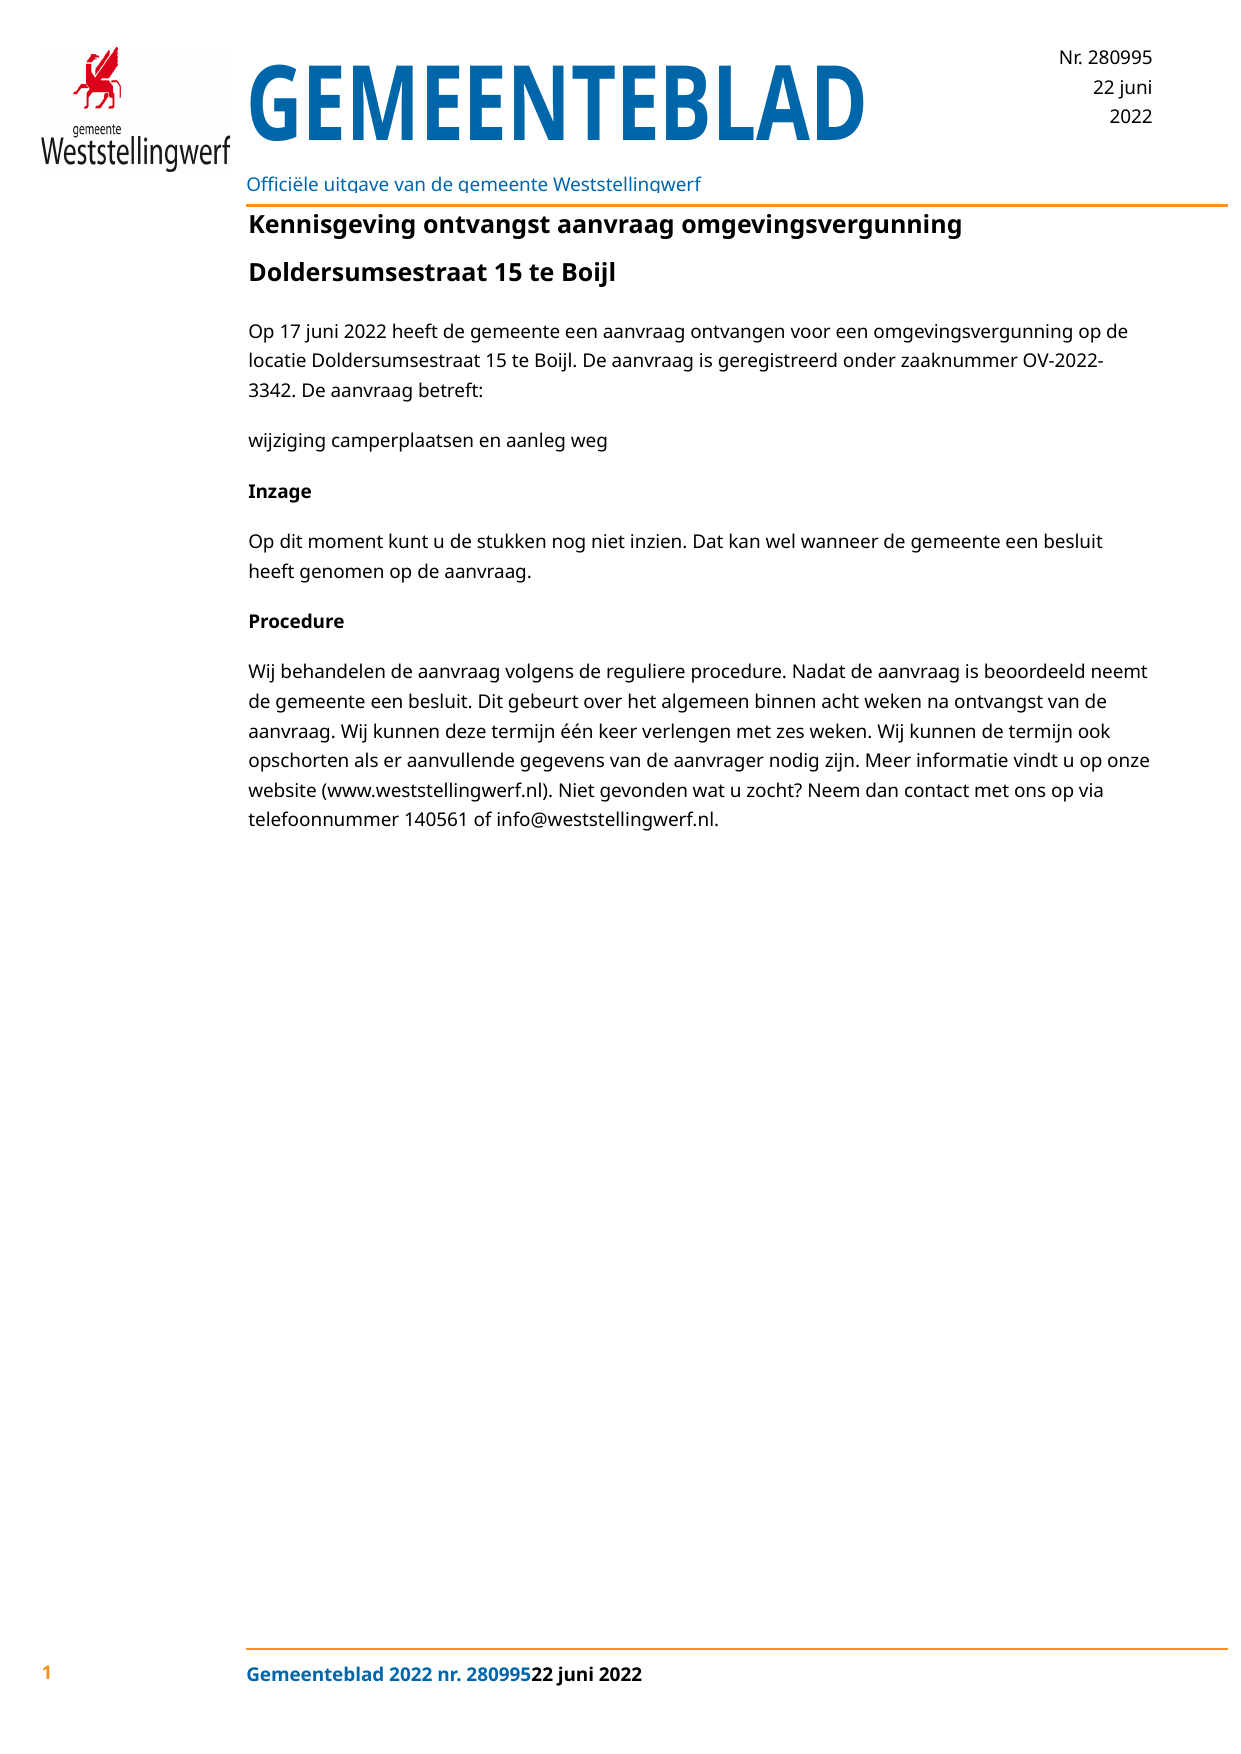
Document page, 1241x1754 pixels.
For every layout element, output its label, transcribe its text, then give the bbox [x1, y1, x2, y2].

picture [41, 47, 231, 172]
text Wij behandelen de aanvraag volgens de reguliere procedure. Nadat de aanvraag is beoordeeld neemt de gemeente een besluit. Dit gebeurt over het algemeen binnen acht weken na ontvangst van de aanvraag. Wij kunnen deze termijn één keer verlengen met zes weken. Wij kunnen de termijn ook opschorten als er aanvullende gegevens van de aanvrager nodig zijn. Meer informatie vindt u op onze website (www.weststellingwerf.nl). Niet gevonden wat u zocht? Neem dan contact met ons op via telefoonnummer 140561 of info@weststellingwerf.nl. [248, 659, 1152, 832]
text wijziging camperplaatsen en aanleg weg [248, 427, 1152, 453]
text Op dit moment kunt u de stukken nog niet inzien. Dat kan wel wanneer de gemeente een besluit heeft genomen op de aanvraag. [248, 528, 1152, 584]
text Procedure [248, 608, 1152, 634]
text Op 17 juni 2022 heeft de gemeente een aanvraag ontvangen voor een omgevingsvergunning op de locatie Doldersumsestraat 15 te Boijl. De aanvraag is geregistreerd onder zaaknummer OV-2022-3342. De aanvraag betreft: [248, 318, 1152, 403]
text Inzage [248, 478, 1152, 504]
text Kennisgeving ontvangst aanvraag omgevingsvergunning Doldersumsestraat 15 te Boijl [248, 207, 1152, 288]
